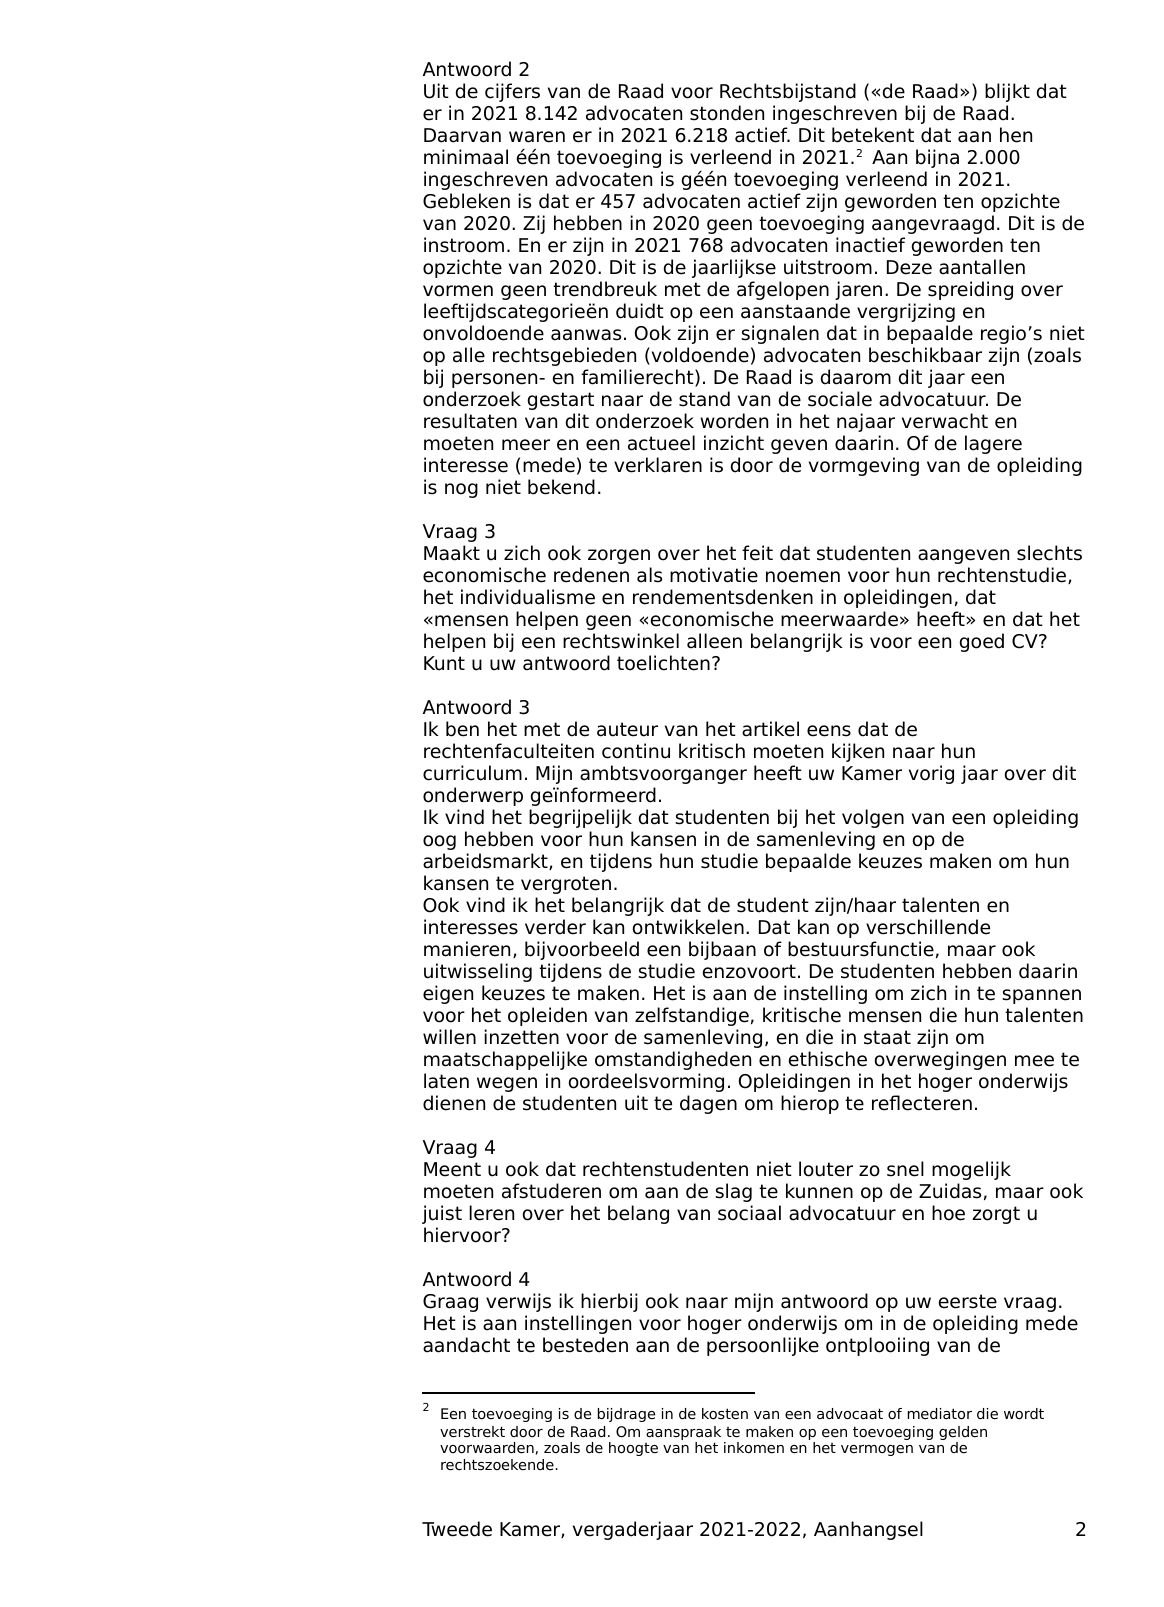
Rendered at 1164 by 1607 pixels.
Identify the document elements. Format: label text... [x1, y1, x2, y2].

text Uit de cijfers van de Raad voor Rechtsbijstand («de Raad») blijkt dat er in 2021 8.142 advocaten stonden ingeschreven bij de Raad. Daarvan waren er in 2021 6.218 actief. Dit betekent dat aan hen minimaal één toevoeging is verleend in 2021. Aan bijna 2.000 ingeschreven advocaten is géén toevoeging verleend in 2021. Gebleken is dat er 457 advocaten actief zijn geworden ten opzichte van 2020. Zij hebben in 2020 geen toevoeging aangevraagd. Dit is de instroom. En er zijn in 2021 768 advocaten inactief geworden ten opzichte van 2020. Dit is de jaarlijkse uitstroom. Deze aantallen vormen geen trendbreuk met de afgelopen jaren. De spreiding over leeftijdscategorieën duidt op een aanstaande vergrijzing en onvoldoende aanwas. Ook zijn er signalen dat in bepaalde regio’s niet op alle rechtsgebieden (voldoende) advocaten beschikbaar zijn (zoals bij personen- en familierecht). De Raad is daarom dit jaar een onderzoek gestart naar de stand van de sociale advocatuur. De resultaten van dit onderzoek worden in het najaar verwacht en moeten meer en een actueel inzicht geven daarin. Of de lagere interesse (mede) te verklaren is door de vormgeving van de opleiding is nog niet bekend. [422, 81, 1087, 499]
text Meent u ook dat rechtenstudenten niet louter zo snel mogelijk moeten afstuderen om aan de slag te kunnen op de Zuidas, maar ook juist leren over het belang van sociaal advocatuur en hoe zorgt u hiervoor? [422, 1159, 1087, 1247]
text Ik vind het begrijpelijk dat studenten bij het volgen van een opleiding oog hebben voor hun kansen in de samenleving en op de arbeidsmarkt, en tijdens hun studie bepaalde keuzes maken om hun kansen te vergroten. [422, 807, 1087, 895]
text Ik ben het met de auteur van het artikel eens dat de rechtenfaculteiten continu kritisch moeten kijken naar hun curriculum. Mijn ambtsvoorganger heeft uw Kamer vorig jaar over dit onderwerp geïnformeerd. [422, 719, 1087, 807]
text Antwoord 3 [422, 697, 1087, 719]
text Maakt u zich ook zorgen over het feit dat studenten aangeven slechts economische redenen als motivatie noemen voor hun rechtenstudie, het individualisme en rendementsdenken in opleidingen, dat «mensen helpen geen «economische meerwaarde» heeft» en dat het helpen bij een rechtswinkel alleen belangrijk is voor een goed CV? Kunt u uw antwoord toelichten? [422, 543, 1087, 675]
text Een toevoeging is de bijdrage in de kosten van een advocaat of mediator die wordt verstrekt door de Raad. Om aanspraak te maken op een toevoeging gelden voorwaarden, zoals de hoogte van het inkomen en het vermogen van de rechtszoekende. [422, 1402, 1087, 1474]
text Vraag 3 [422, 521, 1087, 543]
text Antwoord 2 [422, 59, 1087, 81]
text Graag verwijs ik hierbij ook naar mijn antwoord op uw eerste vraag. Het is aan instellingen voor hoger onderwijs om in de opleiding mede aandacht te besteden aan de persoonlijke ontplooiing van de [422, 1291, 1087, 1357]
text Ook vind ik het belangrijk dat de student zijn/haar talenten en interesses verder kan ontwikkelen. Dat kan op verschillende manieren, bijvoorbeeld een bijbaan of bestuursfunctie, maar ook uitwisseling tijdens de studie enzovoort. De studenten hebben daarin eigen keuzes te maken. Het is aan de instelling om zich in te spannen voor het opleiden van zelfstandige, kritische mensen die hun talenten willen inzetten voor de samenleving, en die in staat zijn om maatschappelijke omstandigheden en ethische overwegingen mee te laten wegen in oordeelsvorming. Opleidingen in het hoger onderwijs dienen de studenten uit te dagen om hierop te reflecteren. [422, 895, 1087, 1114]
text Antwoord 4 [422, 1269, 1087, 1291]
text Vraag 4 [422, 1137, 1087, 1159]
